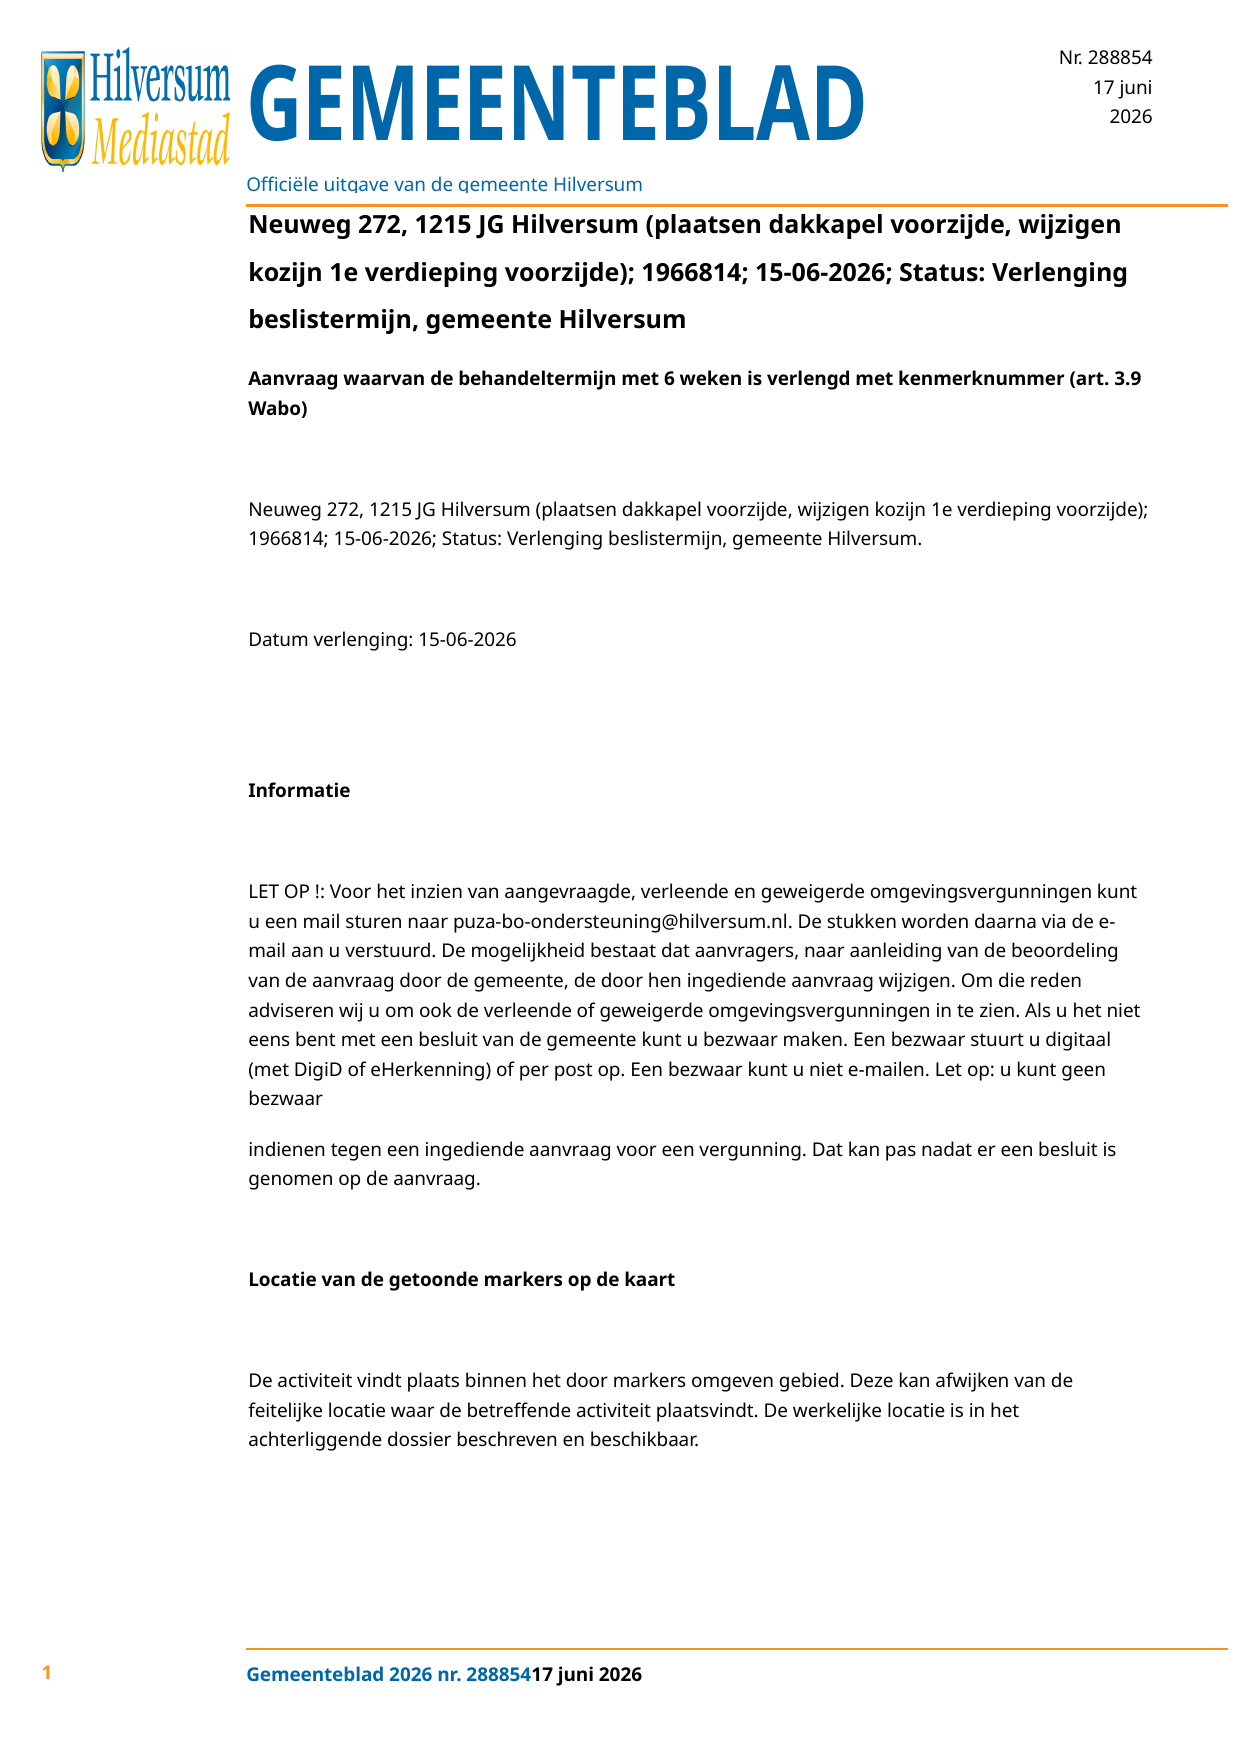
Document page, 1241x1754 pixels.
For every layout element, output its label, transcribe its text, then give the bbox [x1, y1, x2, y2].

text Datum verlenging: 15-06-2026 [248, 626, 1152, 652]
text Informatie [248, 778, 1152, 803]
text LET OP !: Voor het inzien van aangevraagde, verleende en geweigerde omgevingsvergunningen kunt u een mail sturen naar puza-bo-ondersteuning@hilversum.nl. De stukken worden daarna via de e-mail aan u verstuurd. De mogelijkheid bestaat dat aanvragers, naar aanleiding van de beoordeling van de aanvraag door de gemeente, de door hen ingediende aanvraag wijzigen. Om die reden adviseren wij u om ook de verleende of geweigerde omgevingsvergunningen in te zien. Als u het niet eens bent met een besluit van de gemeente kunt u bezwaar maken. Een bezwaar stuurt u digitaal (met DigiD of eHerkenning) of per post op. Een bezwaar kunt u niet e-mailen. Let op: u kunt geen bezwaar [248, 878, 1152, 1111]
text Locatie van de getoonde markers op de kaart [248, 1266, 1152, 1292]
text Aanvraag waarvan de behandeltermijn met 6 weken is verlengd met kenmerknummer (art. 3.9 Wabo) [248, 366, 1152, 421]
text Neuweg 272, 1215 JG Hilversum (plaatsen dakkapel voorzijde, wijzigen kozijn 1e verdieping voorzijde); 1966814; 15-06-2026; Status: Verlenging beslistermijn, gemeente Hilversum [248, 207, 1152, 336]
text Neuweg 272, 1215 JG Hilversum (plaatsen dakkapel voorzijde, wijzigen kozijn 1e verdieping voorzijde); 1966814; 15-06-2026; Status: Verlenging beslistermijn, gemeente Hilversum. [248, 496, 1152, 551]
text De activiteit vindt plaats binnen het door markers omgeven gebied. Deze kan afwijken van de feitelijke locatie waar de betreffende activiteit plaatsvindt. De werkelijke locatie is in het achterliggende dossier beschreven en beschikbaar. [248, 1367, 1152, 1452]
picture [41, 47, 231, 172]
text indienen tegen een ingediende aanvraag voor een vergunning. Dat kan pas nadat er een besluit is genomen op de aanvraag. [248, 1136, 1152, 1191]
